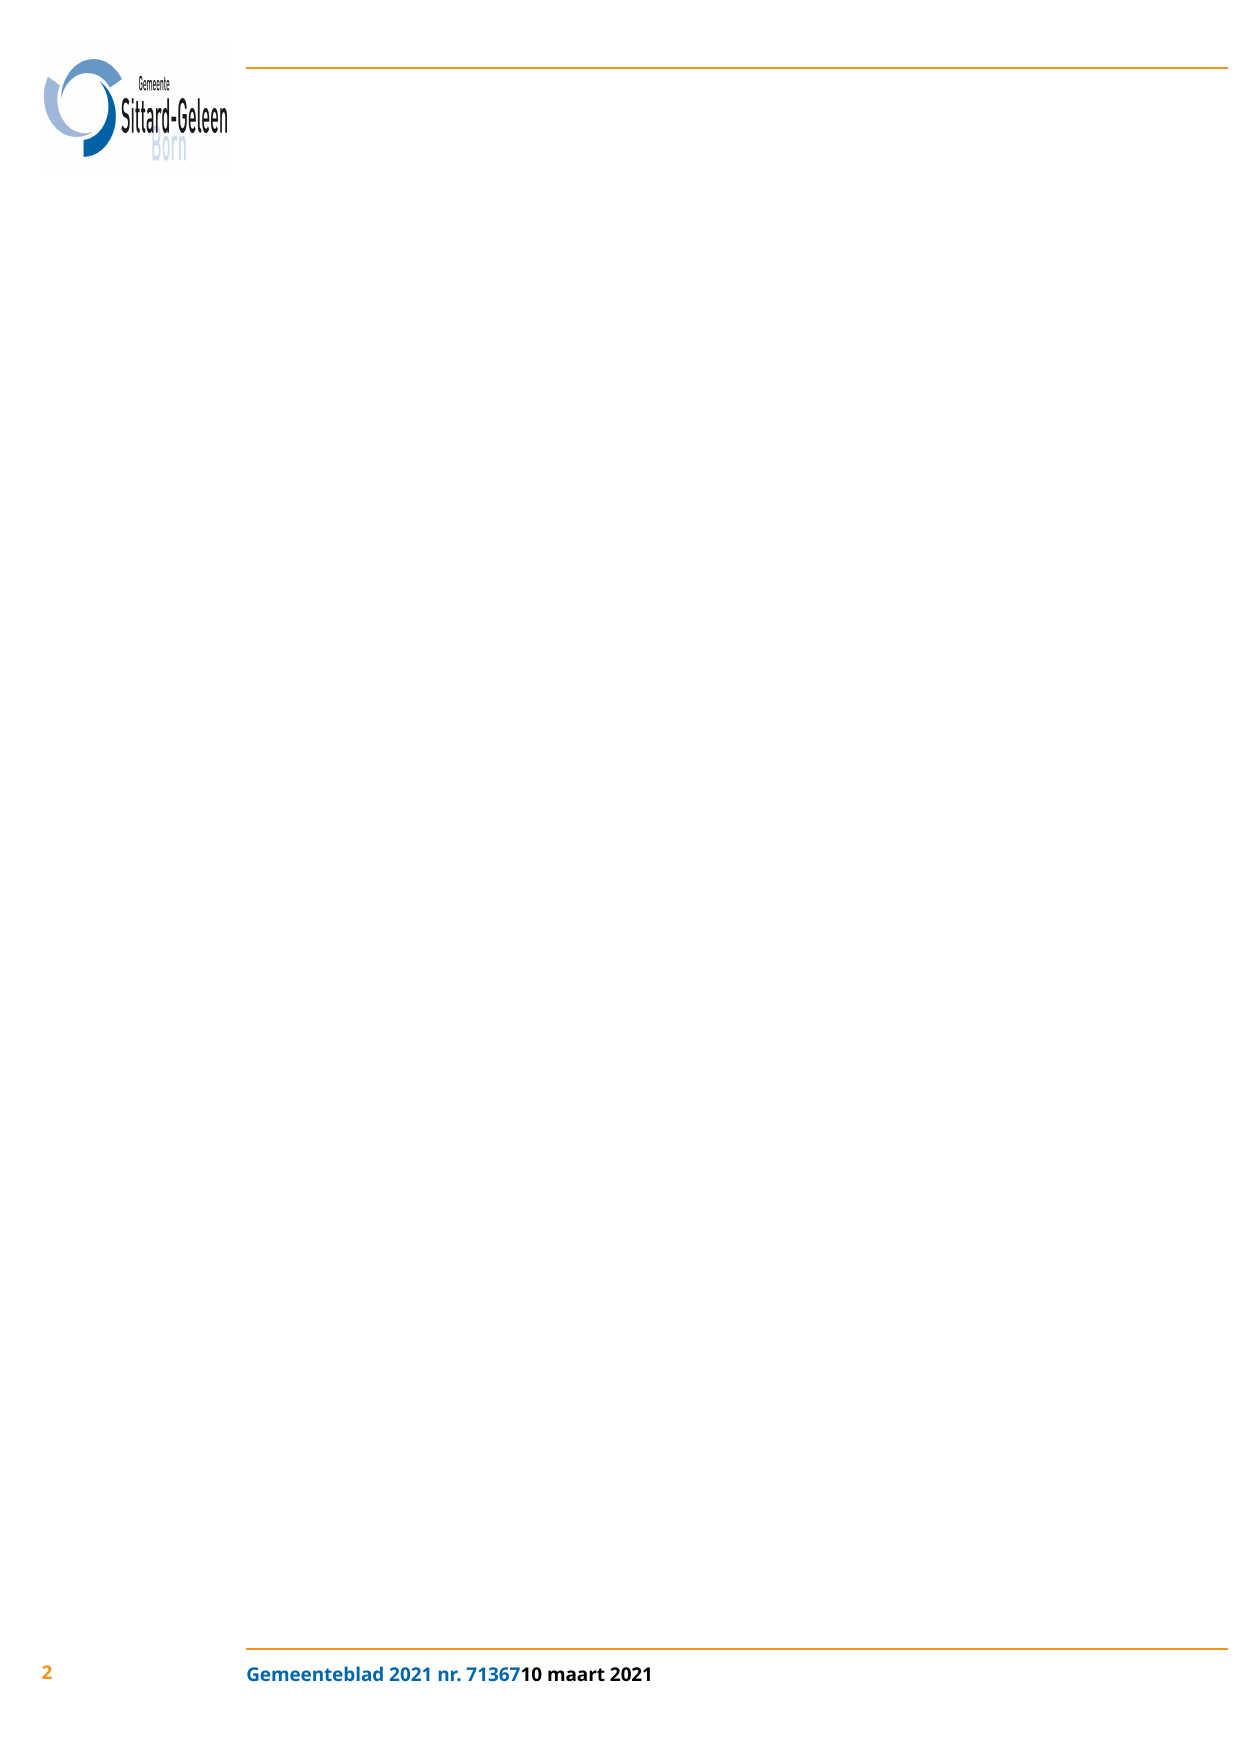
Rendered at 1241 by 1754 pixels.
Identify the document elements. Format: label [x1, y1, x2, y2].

picture [41, 47, 231, 172]
